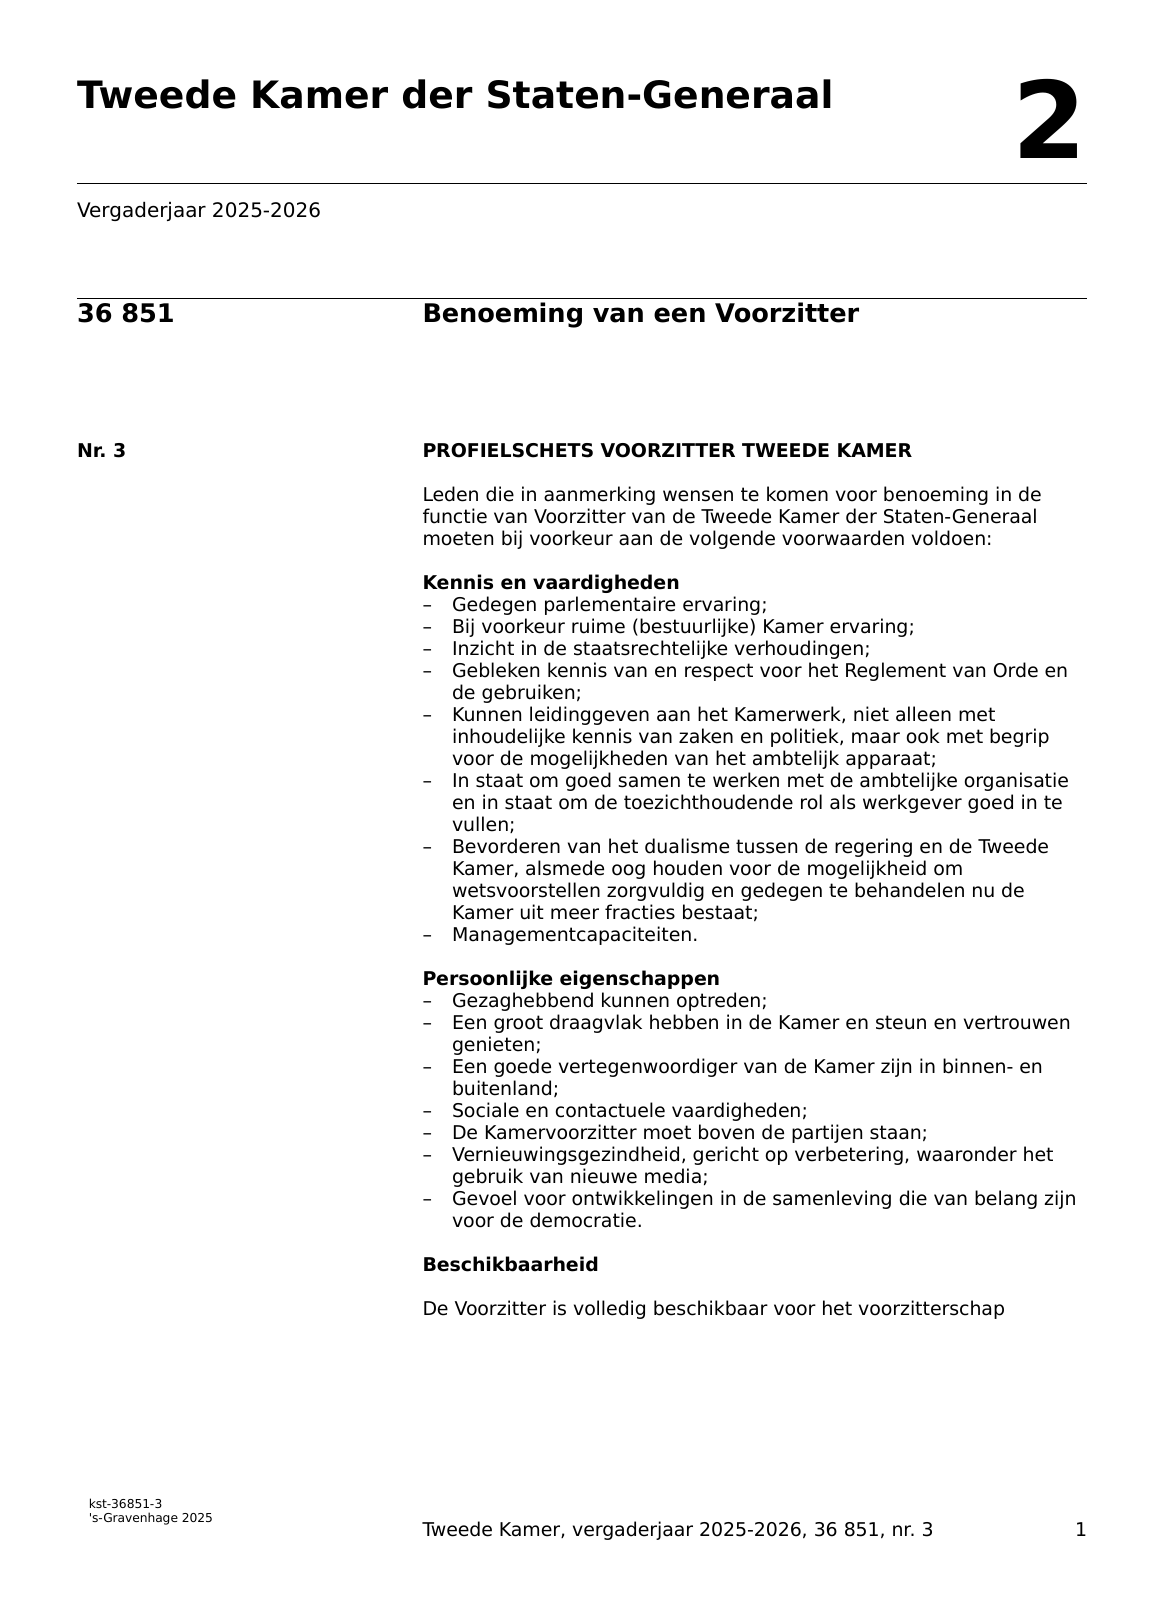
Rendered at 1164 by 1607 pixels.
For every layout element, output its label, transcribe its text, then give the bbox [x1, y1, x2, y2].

subtitle Kennis en vaardigheden [422, 572, 1087, 594]
text – Vernieuwingsgezindheid, gericht op verbetering, waaronder het gebruik van nieuwe media; [422, 1144, 1087, 1188]
subtitle Beschikbaarheid [422, 1254, 1087, 1276]
table_header 2 [886, 59, 1087, 183]
text – Managementcapaciteiten. [422, 924, 1087, 946]
subtitle Nr. 3 PROFIELSCHETS VOORZITTER TWEEDE KAMER [77, 440, 1087, 462]
text – Een groot draagvlak hebben in de Kamer en steun en vertrouwen genieten; [422, 1012, 1087, 1056]
text – Sociale en contactuele vaardigheden; [422, 1100, 1087, 1122]
text – Gedegen parlementaire ervaring; [422, 594, 1087, 616]
text – Gebleken kennis van en respect voor het Reglement van Orde en de gebruiken; [422, 660, 1087, 704]
table_cell Vergaderjaar 2025-2026 [77, 184, 1087, 298]
text – Bij voorkeur ruime (bestuurlijke) Kamer ervaring; [422, 616, 1087, 638]
text – Kunnen leidinggeven aan het Kamerwerk, niet alleen met inhoudelijke kennis van zaken en politiek, maar ook met begrip voor de mogelijkheden van het ambtelijk apparaat; [422, 704, 1087, 770]
text – Een goede vertegenwoordiger van de Kamer zijn in binnen- en buitenland; [422, 1056, 1087, 1100]
text – Gevoel voor ontwikkelingen in de samenleving die van belang zijn voor de democratie. [422, 1188, 1087, 1232]
text kst-36851-3 [88, 1497, 323, 1511]
text – Bevorderen van het dualisme tussen de regering en de Tweede Kamer, alsmede oog houden voor de mogelijkheid om wetsvoorstellen zorgvuldig en gedegen te behandelen nu de Kamer uit meer fracties bestaat; [422, 836, 1087, 924]
text – Gezaghebbend kunnen optreden; [422, 990, 1087, 1012]
table_header Tweede Kamer der Staten-Generaal [77, 59, 886, 183]
text – De Kamervoorzitter moet boven de partijen staan; [422, 1122, 1087, 1144]
subtitle Persoonlijke eigenschappen [422, 968, 1087, 990]
text – In staat om goed samen te werken met de ambtelijke organisatie en in staat om de toezichthoudende rol als werkgever goed in te vullen; [422, 770, 1087, 836]
text 's-Gravenhage 2025 [88, 1511, 323, 1525]
text De Voorzitter is volledig beschikbaar voor het voorzitterschap [422, 1298, 1087, 1320]
text – Inzicht in de staatsrechtelijke verhoudingen; [422, 638, 1087, 660]
subtitle 36 851 Benoeming van een Voorzitter [77, 299, 1087, 329]
text Leden die in aanmerking wensen te komen voor benoeming in de functie van Voorzitter van de Tweede Kamer der Staten-Generaal moeten bij voorkeur aan de volgende voorwaarden voldoen: [422, 484, 1087, 550]
